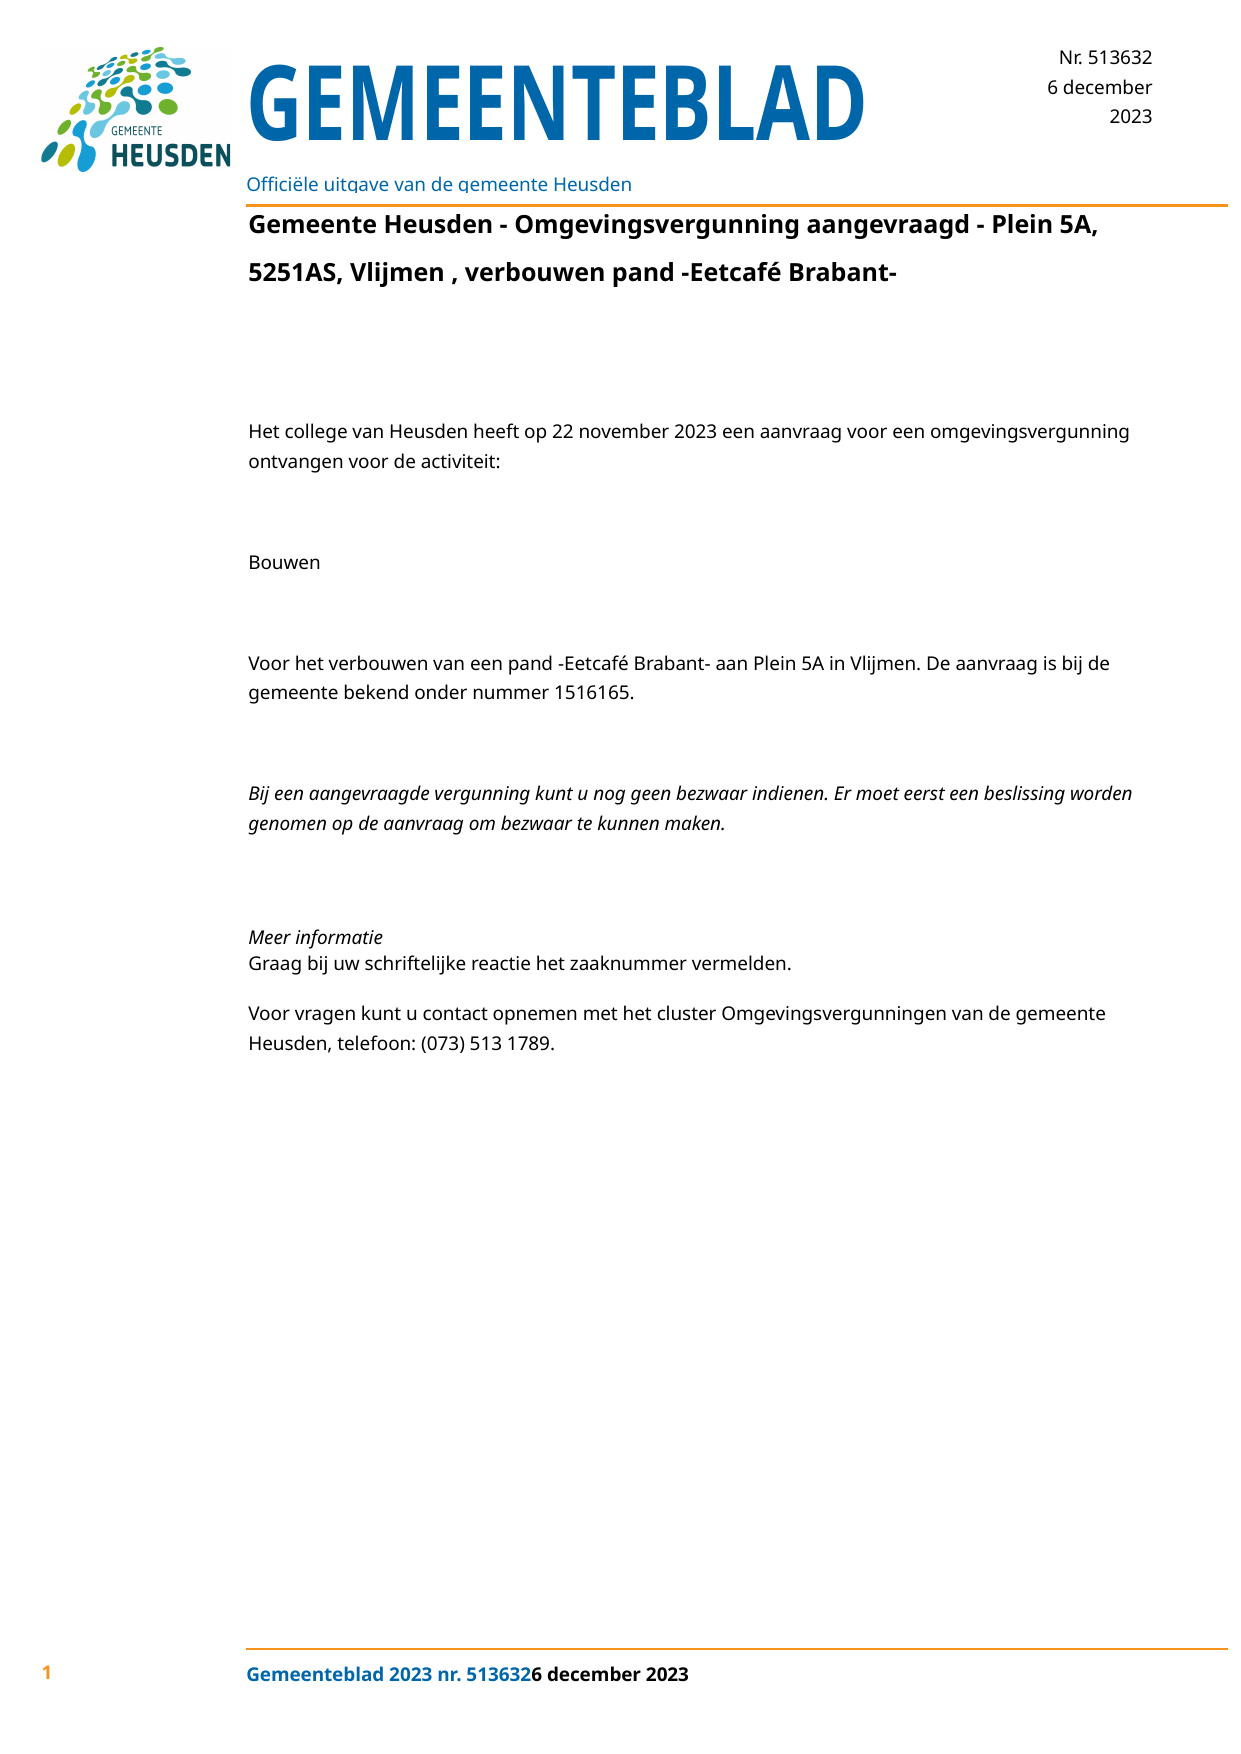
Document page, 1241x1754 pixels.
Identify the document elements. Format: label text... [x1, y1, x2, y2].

text Bij een aangevraagde vergunning kunt u nog geen bezwaar indienen. Er moet eerst een beslissing worden genomen op de aanvraag om bezwaar te kunnen maken. [248, 780, 1152, 836]
text Voor vragen kunt u contact opnemen met het cluster Omgevingsvergunningen van de gemeente Heusden, telefoon: (073) 513 1789. [248, 1001, 1152, 1056]
text Meer informatie [248, 924, 1152, 950]
text Graag bij uw schriftelijke reactie het zaaknummer vermelden. [248, 950, 1152, 976]
text Voor het verbouwen van een pand -Eetcafé Brabant- aan Plein 5A in Vlijmen. De aanvraag is bij de gemeente bekend onder nummer 1516165. [248, 650, 1152, 705]
picture [41, 47, 231, 172]
text Bouwen [248, 549, 1152, 575]
text Gemeente Heusden - Omgevingsvergunning aangevraagd - Plein 5A, 5251AS, Vlijmen , verbouwen pand -Eetcafé Brabant- [248, 207, 1152, 288]
text Het college van Heusden heeft op 22 november 2023 een aanvraag voor een omgevingsvergunning ontvangen voor de activiteit: [248, 419, 1152, 474]
